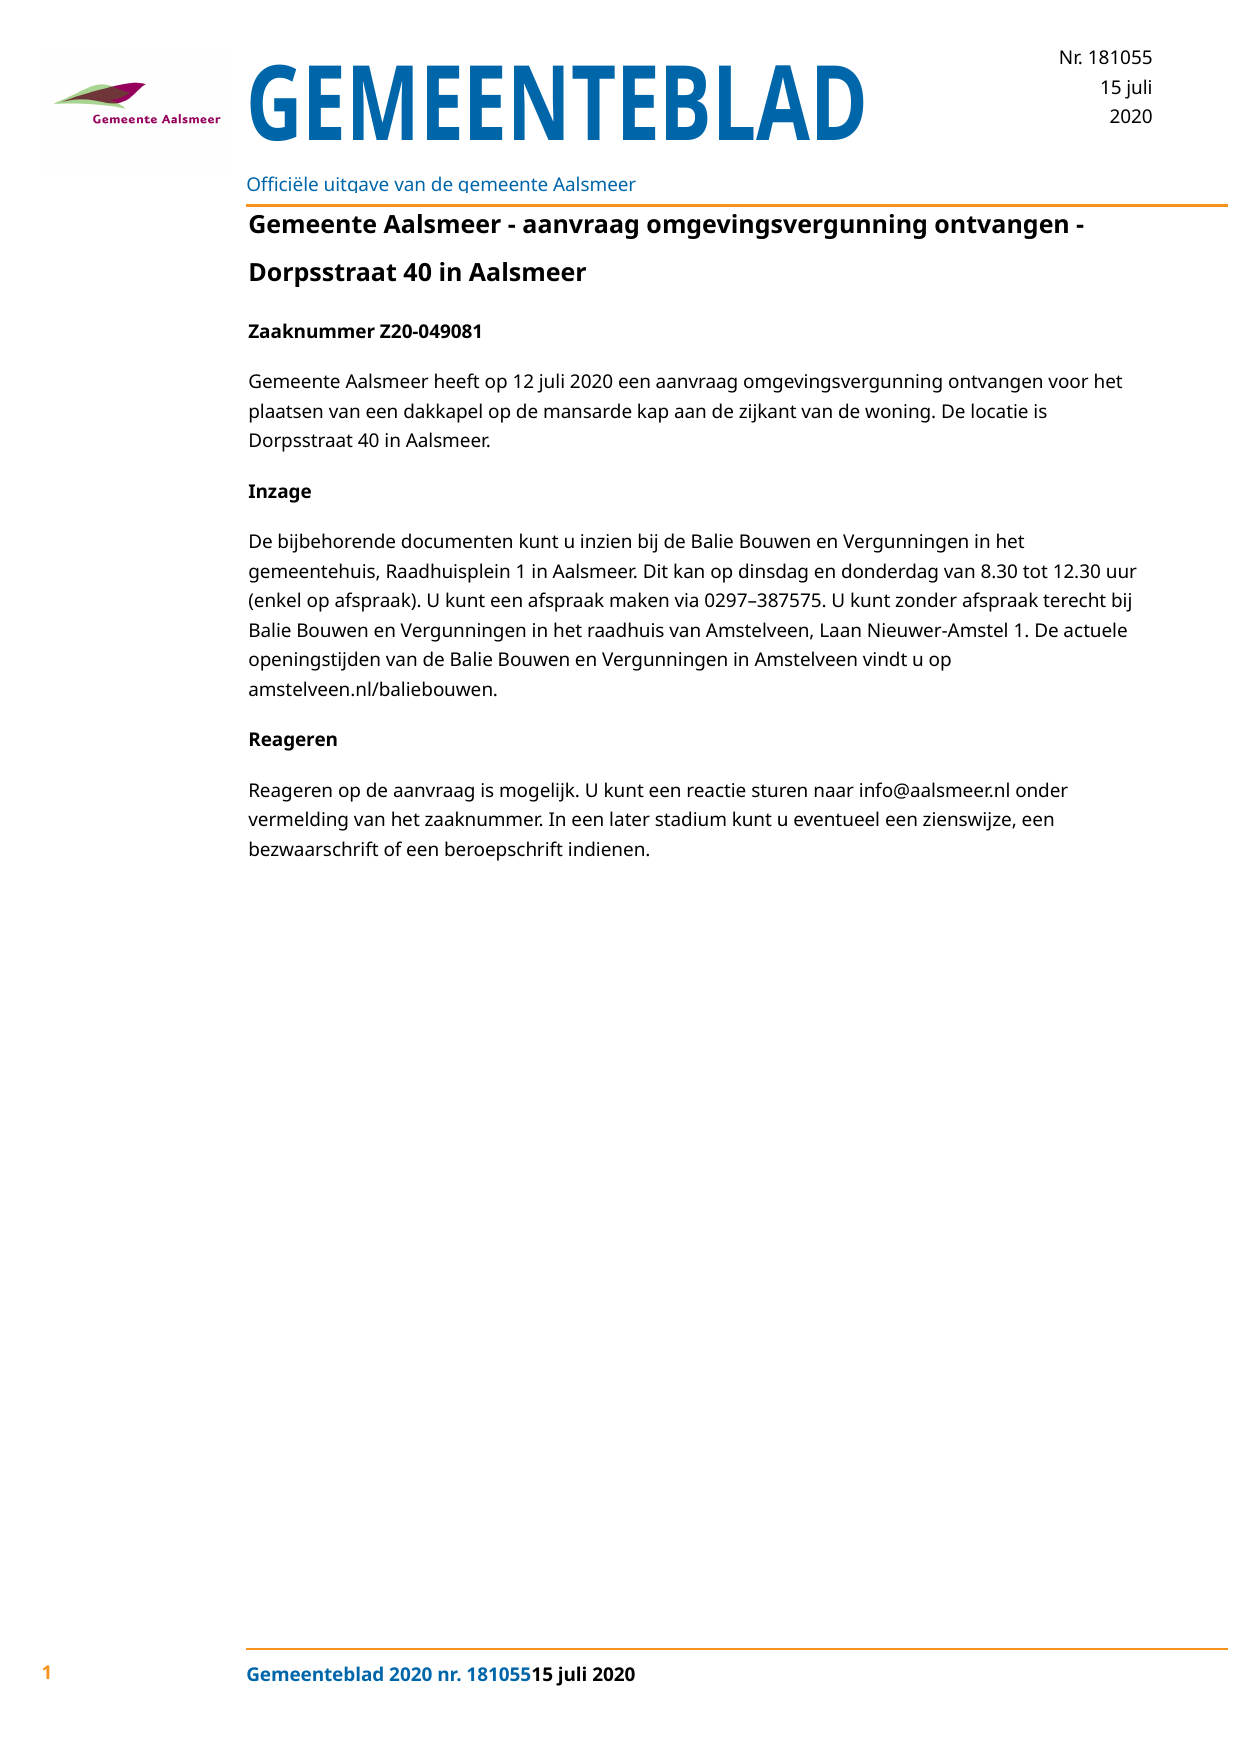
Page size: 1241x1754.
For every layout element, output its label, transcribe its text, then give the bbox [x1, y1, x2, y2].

text Inzage [248, 478, 1152, 504]
text Reageren op de aanvraag is mogelijk. U kunt een reactie sturen naar info@aalsmeer.nl onder vermelding van het zaaknummer. In een later stadium kunt u eventueel een zienswijze, een bezwaarschrift of een beroepschrift indienen. [248, 777, 1152, 862]
text Gemeente Aalsmeer - aanvraag omgevingsvergunning ontvangen - Dorpsstraat 40 in Aalsmeer [248, 207, 1152, 288]
text De bijbehorende documenten kunt u inzien bij de Balie Bouwen en Vergunningen in het gemeentehuis, Raadhuisplein 1 in Aalsmeer. Dit kan op dinsdag en donderdag van 8.30 tot 12.30 uur (enkel op afspraak). U kunt een afspraak maken via 0297–387575. U kunt zonder afspraak terecht bij Balie Bouwen en Vergunningen in het raadhuis van Amstelveen, Laan Nieuwer-Amstel 1. De actuele openingstijden van de Balie Bouwen en Vergunningen in Amstelveen vindt u op amstelveen.nl/baliebouwen. [248, 528, 1152, 702]
picture [41, 47, 231, 172]
text Reageren [248, 727, 1152, 752]
text Gemeente Aalsmeer heeft op 12 juli 2020 een aanvraag omgevingsvergunning ontvangen voor het plaatsen van een dakkapel op de mansarde kap aan de zijkant van de woning. De locatie is Dorpsstraat 40 in Aalsmeer. [248, 368, 1152, 453]
text Zaaknummer Z20-049081 [248, 318, 1152, 344]
